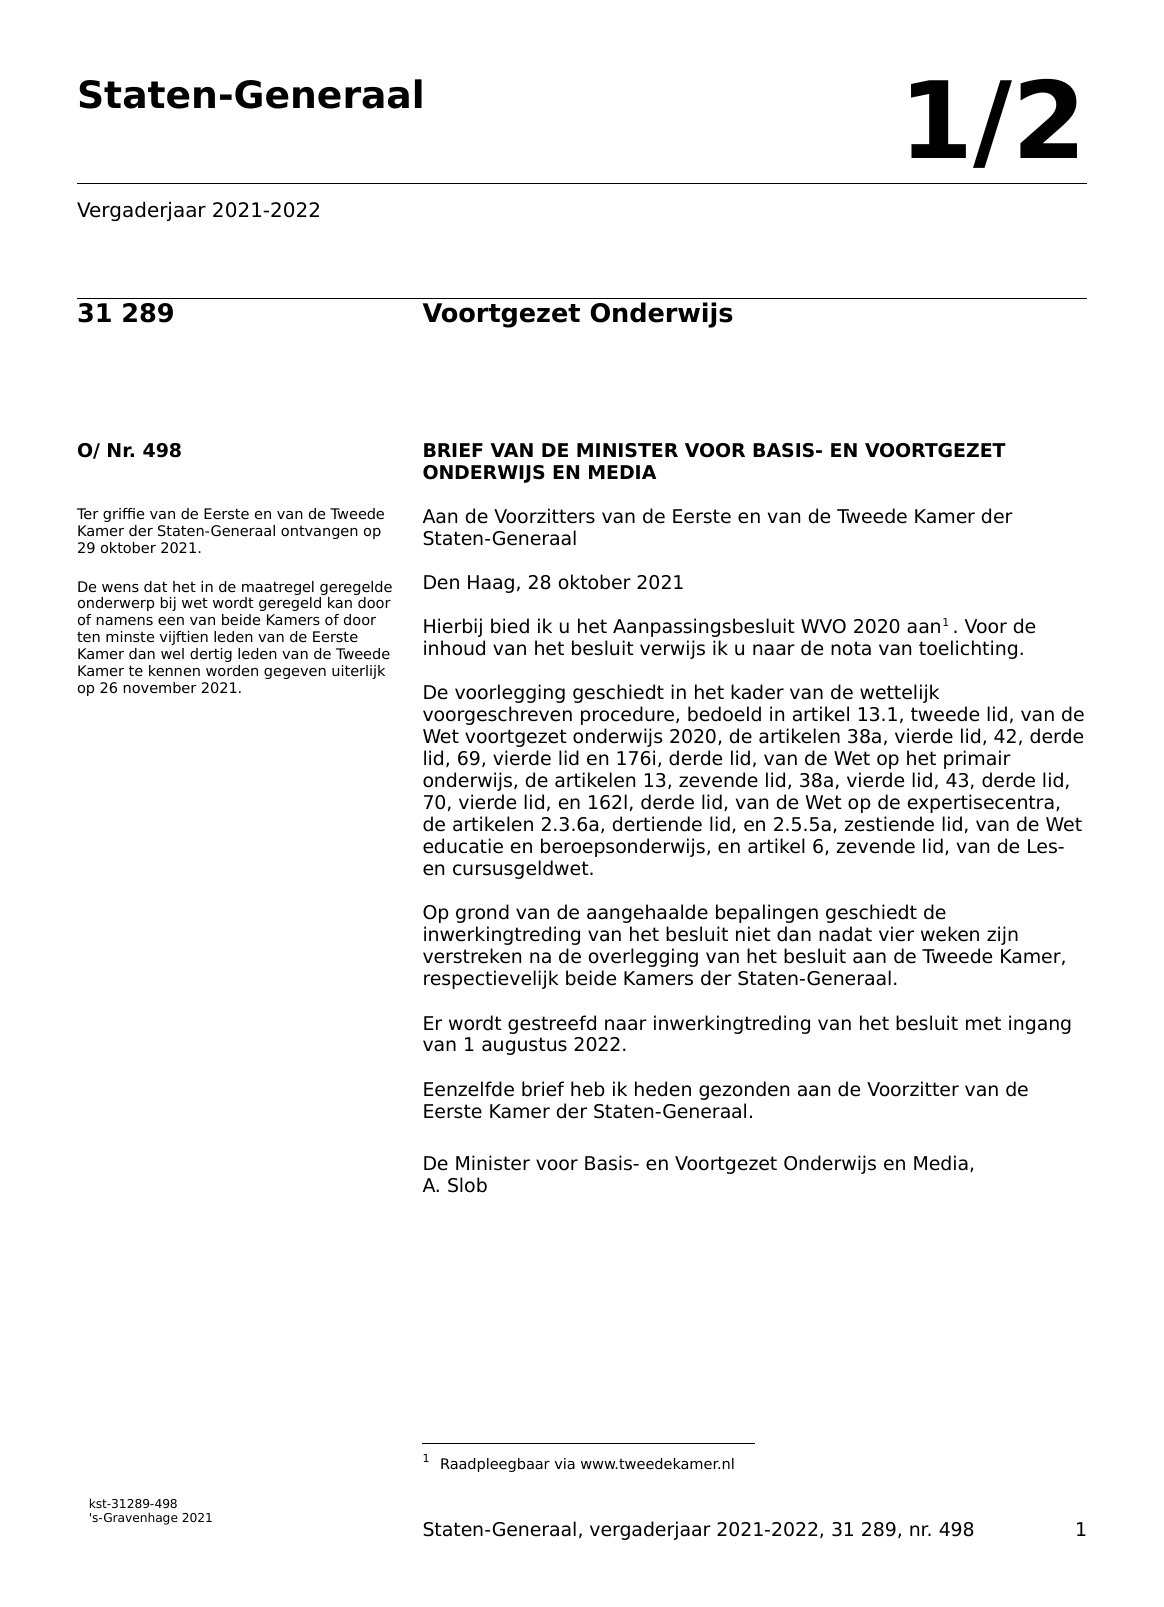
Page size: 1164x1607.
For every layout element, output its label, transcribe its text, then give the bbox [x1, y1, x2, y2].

table_header Staten-Generaal [77, 59, 886, 183]
text Eenzelfde brief heb ik heden gezonden aan de Voorzitter van de Eerste Kamer der Staten-Generaal. [422, 1078, 1087, 1122]
text 's-Gravenhage 2021 [88, 1511, 323, 1525]
text Er wordt gestreefd naar inwerkingtreding van het besluit met ingang van 1 augustus 2022. [422, 1012, 1087, 1056]
text De wens dat het in de maatregel geregelde onderwerp bij wet wordt geregeld kan door of namens een van beide Kamers of door ten minste vijftien leden van de Eerste Kamer dan wel dertig leden van de Tweede Kamer te kennen worden gegeven uiterlijk op 26 november 2021. [77, 579, 399, 697]
text Raadpleegbaar via www.tweedekamer.nl [422, 1452, 1087, 1474]
text Aan de Voorzitters van de Eerste en van de Tweede Kamer der Staten-Generaal [422, 506, 1087, 550]
text kst-31289-498 [88, 1497, 323, 1511]
text [77, 556, 399, 579]
subtitle 31 289 Voortgezet Onderwijs [77, 299, 1087, 329]
subtitle O/ Nr. 498 BRIEF VAN DE MINISTER VOOR BASIS- EN VOORTGEZET ONDERWIJS EN MEDIA [77, 440, 1087, 484]
text Hierbij bied ik u het Aanpassingsbesluit WVO 2020 aan. Voor de inhoud van het besluit verwijs ik u naar de nota van toelichting. [422, 616, 1087, 660]
text De voorlegging geschiedt in het kader van de wettelijk voorgeschreven procedure, bedoeld in artikel 13.1, tweede lid, van de Wet voortgezet onderwijs 2020, de artikelen 38a, vierde lid, 42, derde lid, 69, vierde lid en 176i, derde lid, van de Wet op het primair onderwijs, de artikelen 13, zevende lid, 38a, vierde lid, 43, derde lid, 70, vierde lid, en 162l, derde lid, van de Wet op de expertisecentra, de artikelen 2.3.6a, dertiende lid, en 2.5.5a, zestiende lid, van de Wet educatie en beroepsonderwijs, en artikel 6, zevende lid, van de Les- en cursusgeldwet. [422, 682, 1087, 880]
text Ter griffie van de Eerste en van de Tweede Kamer der Staten-Generaal ontvangen op 29 oktober 2021. [77, 506, 399, 556]
text De Minister voor Basis- en Voortgezet Onderwijs en Media, A. Slob [422, 1152, 1087, 1196]
table_header 1/2 [886, 59, 1087, 183]
text Op grond van de aangehaalde bepalingen geschiedt de inwerkingtreding van het besluit niet dan nadat vier weken zijn verstreken na de overlegging van het besluit aan de Tweede Kamer, respectievelijk beide Kamers der Staten-Generaal. [422, 902, 1087, 990]
text Den Haag, 28 oktober 2021 [422, 572, 1087, 594]
table_cell Vergaderjaar 2021-2022 [77, 184, 1087, 298]
